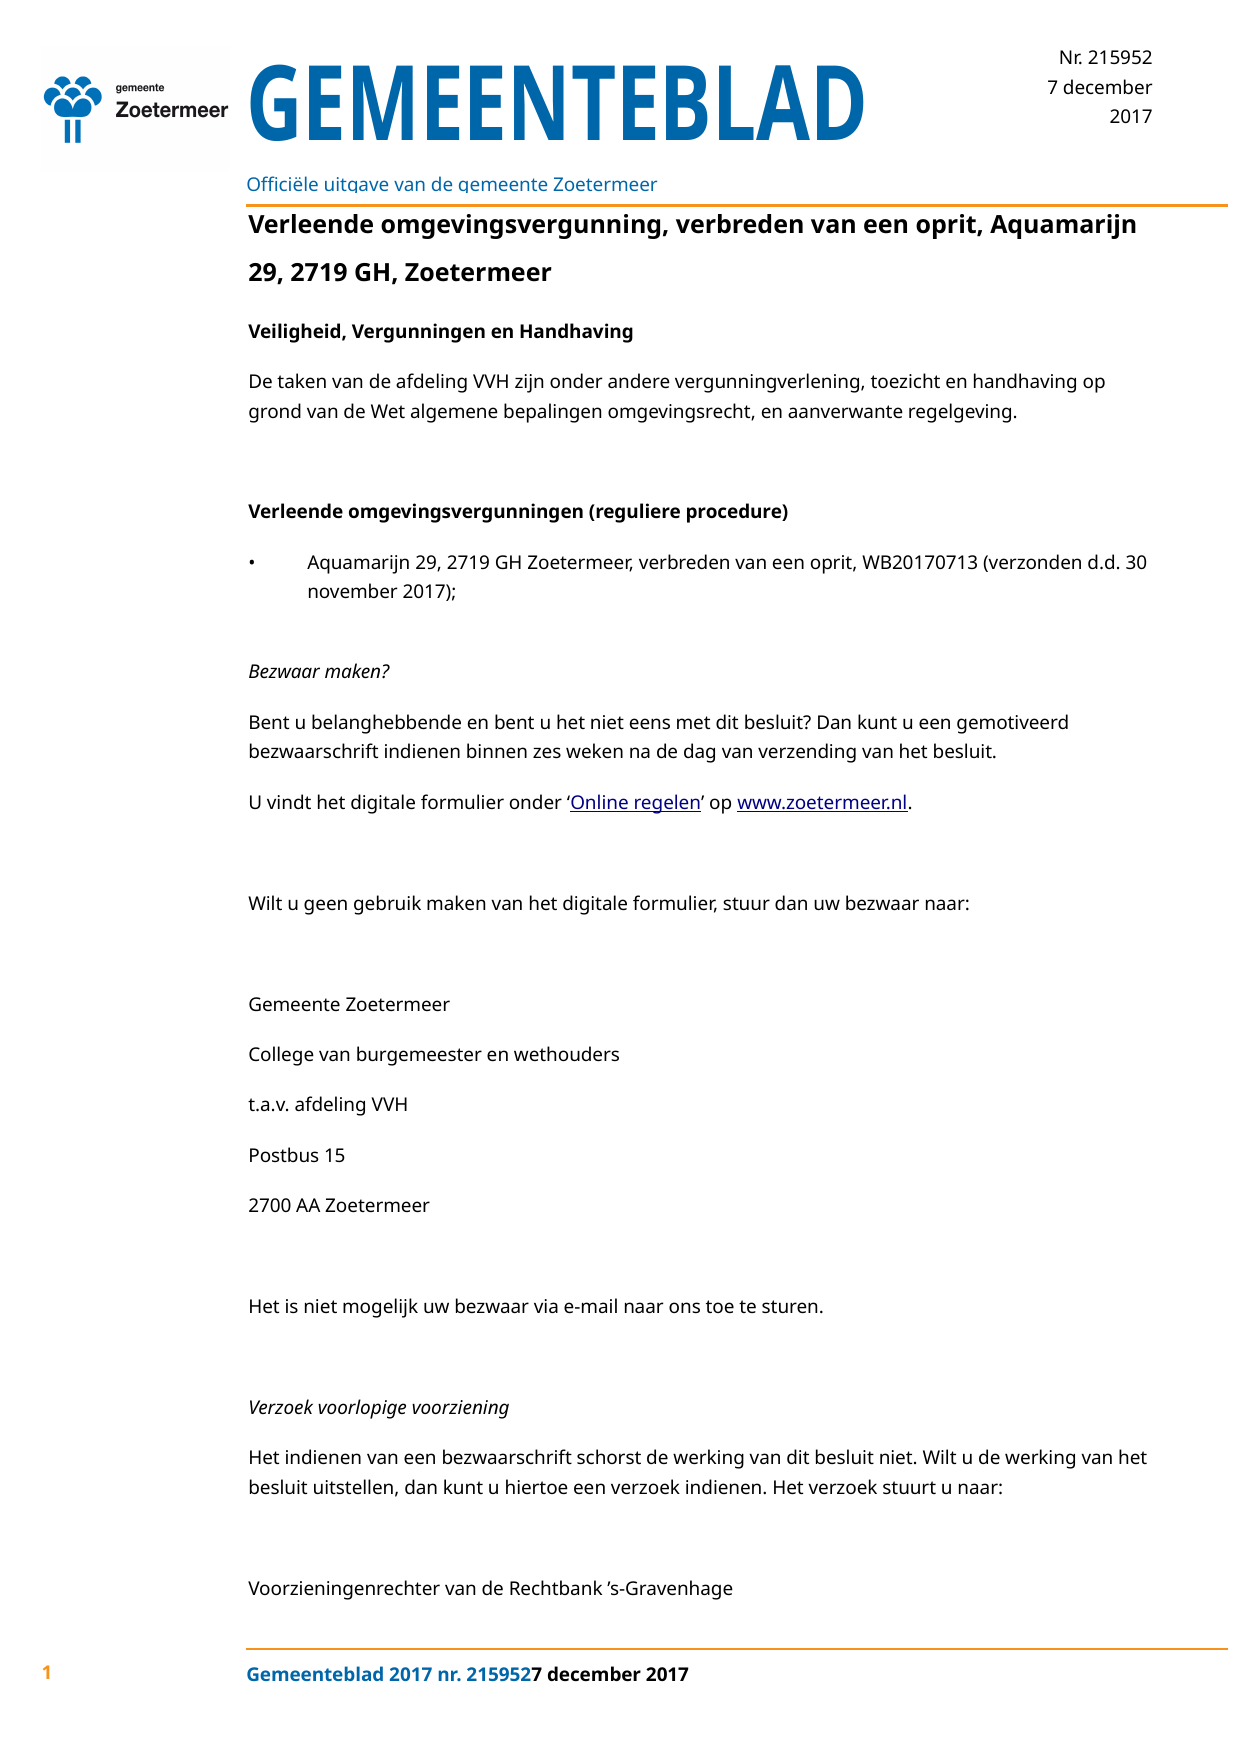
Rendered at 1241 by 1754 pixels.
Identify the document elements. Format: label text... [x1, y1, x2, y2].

text Gemeente Zoetermeer [248, 991, 1152, 1017]
text U vindt het digitale formulier onder ‘Online regelen’ op www.zoetermeer.nl. [248, 789, 1152, 815]
text Verleende omgevingsvergunning, verbreden van een oprit, Aquamarijn 29, 2719 GH, Zoetermeer [248, 207, 1152, 288]
text 2700 AA Zoetermeer [248, 1192, 1152, 1218]
text Bent u belanghebbende en bent u het niet eens met dit besluit? Dan kunt u een gemotiveerd bezwaarschrift indienen binnen zes weken na de dag van verzending van het besluit. [248, 709, 1152, 764]
text Verleende omgevingsvergunningen (reguliere procedure) [248, 499, 1152, 524]
text Voorzieningenrechter van de Rechtbank ’s-Gravenhage [248, 1575, 1152, 1601]
text Wilt u geen gebruik maken van het digitale formulier, stuur dan uw bezwaar naar: [248, 890, 1152, 916]
picture [41, 47, 231, 172]
text Verzoek voorlopige voorziening [248, 1394, 1152, 1420]
text Postbus 15 [248, 1142, 1152, 1168]
list Aquamarijn 29, 2719 GH Zoetermeer, verbreden van een oprit, WB20170713 (verzonden d.d. 30 november 2017); [248, 549, 1152, 604]
text Het is niet mogelijk uw bezwaar via e-mail naar ons toe te sturen. [248, 1293, 1152, 1319]
text Bezwaar maken? [248, 659, 1152, 684]
text Veiligheid, Vergunningen en Handhaving [248, 318, 1152, 344]
text De taken van de afdeling VVH zijn onder andere vergunningverlening, toezicht en handhaving op grond van de Wet algemene bepalingen omgevingsrecht, en aanverwante regelgeving. [248, 368, 1152, 424]
text College van burgemeester en wethouders [248, 1041, 1152, 1067]
text t.a.v. afdeling VVH [248, 1092, 1152, 1117]
text Het indienen van een bezwaarschrift schorst de werking van dit besluit niet. Wilt u de werking van het besluit uitstellen, dan kunt u hiertoe een verzoek indienen. Het verzoek stuurt u naar: [248, 1444, 1152, 1500]
